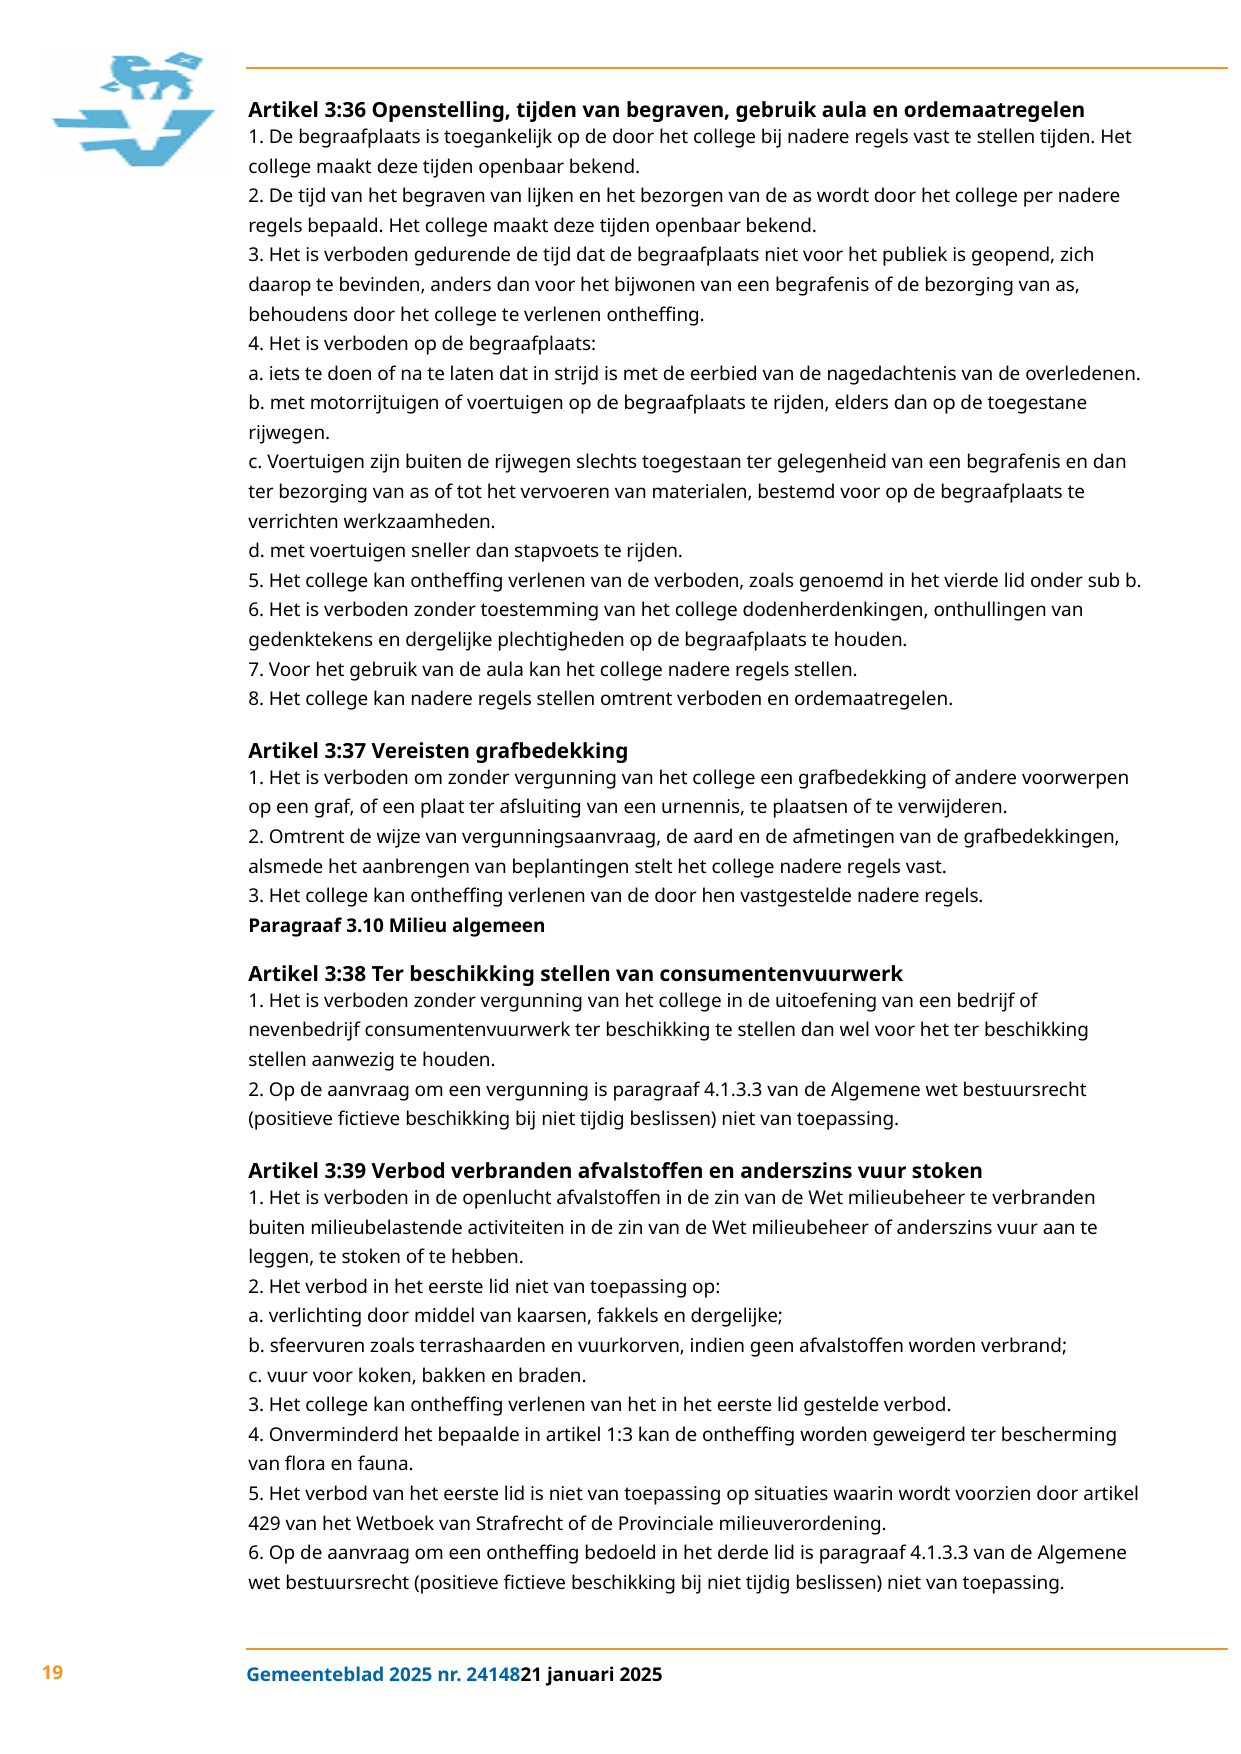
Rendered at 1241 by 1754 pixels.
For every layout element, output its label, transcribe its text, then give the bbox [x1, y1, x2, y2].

text 3. Het is verboden gedurende de tijd dat de begraafplaats niet voor het publiek is geopend, zich daarop te bevinden, anders dan voor het bijwonen van een begrafenis of de bezorging van as, behoudens door het college te verlenen ontheffing. [248, 242, 1152, 326]
text c. Voertuigen zijn buiten de rijwegen slechts toegestaan ter gelegenheid van een begrafenis en dan ter bezorging van as of tot het vervoeren van materialen, bestemd voor op de begraafplaats te verrichten werkzaamheden. [248, 449, 1152, 533]
text 2. Het verbod in het eerste lid niet van toepassing op: [248, 1273, 1152, 1299]
text 1. Het is verboden zonder vergunning van het college in de uitoefening van een bedrijf of nevenbedrijf consumentenvuurwerk ter beschikking te stellen dan wel voor het ter beschikking stellen aanwezig te houden. [248, 987, 1152, 1072]
text 5. Het verbod van het eerste lid is niet van toepassing op situaties waarin wordt voorzien door artikel 429 van het Wetboek van Strafrecht of de Provinciale milieuverordening. [248, 1480, 1152, 1535]
text 1. De begraafplaats is toegankelijk op de door het college bij nadere regels vast te stellen tijden. Het college maakt deze tijden openbaar bekend. [248, 123, 1152, 178]
text Artikel 3:37 Vereisten grafbedekking [248, 736, 1152, 764]
text 5. Het college kan ontheffing verlenen van de verboden, zoals genoemd in het vierde lid onder sub b. [248, 567, 1152, 593]
text c. vuur voor koken, bakken en braden. [248, 1362, 1152, 1387]
text 8. Het college kan nadere regels stellen omtrent verboden en ordemaatregelen. [248, 685, 1152, 711]
text 2. Omtrent de wijze van vergunningsaanvraag, de aard en de afmetingen van de grafbedekkingen, alsmede het aanbrengen van beplantingen stelt het college nadere regels vast. [248, 823, 1152, 879]
text 1. Het is verboden in de openlucht afvalstoffen in de zin van de Wet milieubeheer te verbranden buiten milieubelastende activiteiten in de zin van de Wet milieubeheer of anderszins vuur aan te leggen, te stoken of te hebben. [248, 1184, 1152, 1269]
text 6. Op de aanvraag om een ontheffing bedoeld in het derde lid is paragraaf 4.1.3.3 van de Algemene wet bestuursrecht (positieve fictieve beschikking bij niet tijdig beslissen) niet van toepassing. [248, 1539, 1152, 1594]
text a. verlichting door middel van kaarsen, fakkels en dergelijke; [248, 1303, 1152, 1328]
text 7. Voor het gebruik van de aula kan het college nadere regels stellen. [248, 656, 1152, 681]
text b. met motorrijtuigen of voertuigen op de begraafplaats te rijden, elders dan op de toegestane rijwegen. [248, 389, 1152, 445]
text Artikel 3:39 Verbod verbranden afvalstoffen en anderszins vuur stoken [248, 1156, 1152, 1184]
text 6. Het is verboden zonder toestemming van het college dodenherdenkingen, onthullingen van gedenktekens en dergelijke plechtigheden op de begraafplaats te houden. [248, 597, 1152, 652]
text 3. Het college kan ontheffing verlenen van de door hen vastgestelde nadere regels. [248, 882, 1152, 908]
text 2. Op de aanvraag om een vergunning is paragraaf 4.1.3.3 van de Algemene wet bestuursrecht (positieve fictieve beschikking bij niet tijdig beslissen) niet van toepassing. [248, 1076, 1152, 1131]
picture [41, 47, 231, 172]
text a. iets te doen of na te laten dat in strijd is met de eerbied van de nagedachtenis van de overledenen. [248, 360, 1152, 386]
text d. met voertuigen sneller dan stapvoets te rijden. [248, 537, 1152, 563]
text 4. Onverminderd het bepaalde in artikel 1:3 kan de ontheffing worden geweigerd ter bescherming van flora en fauna. [248, 1421, 1152, 1476]
text b. sfeervuren zoals terrashaarden en vuurkorven, indien geen afvalstoffen worden verbrand; [248, 1332, 1152, 1358]
text Paragraaf 3.10 Milieu algemeen [248, 912, 1152, 938]
text Artikel 3:36 Openstelling, tijden van begraven, gebruik aula en ordemaatregelen [248, 95, 1152, 123]
text 2. De tijd van het begraven van lijken en het bezorgen van de as wordt door het college per nadere regels bepaald. Het college maakt deze tijden openbaar bekend. [248, 182, 1152, 238]
text 4. Het is verboden op de begraafplaats: [248, 330, 1152, 356]
text 1. Het is verboden om zonder vergunning van het college een grafbedekking of andere voorwerpen op een graf, of een plaat ter afsluiting van een urnennis, te plaatsen of te verwijderen. [248, 764, 1152, 819]
text 3. Het college kan ontheffing verlenen van het in het eerste lid gestelde verbod. [248, 1391, 1152, 1417]
text Artikel 3:38 Ter beschikking stellen van consumentenvuurwerk [248, 959, 1152, 987]
